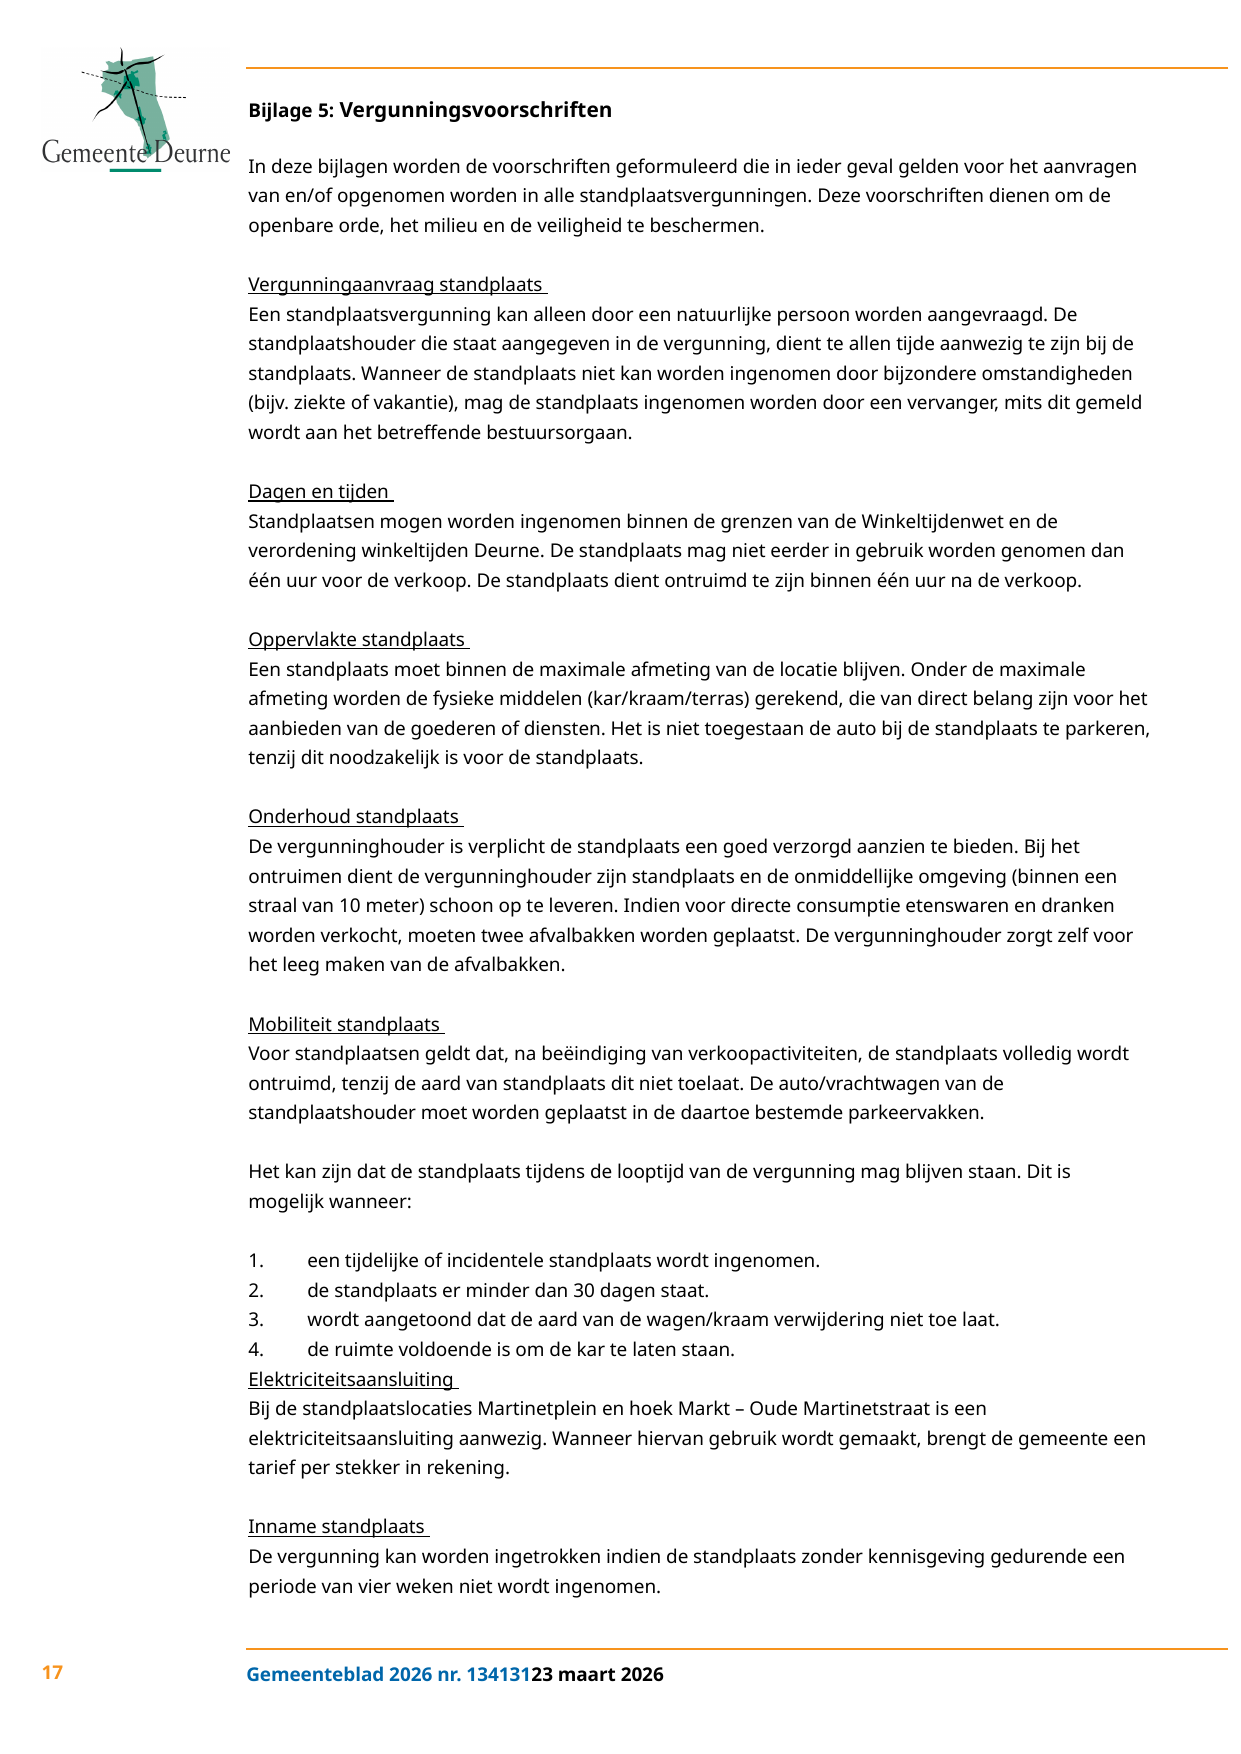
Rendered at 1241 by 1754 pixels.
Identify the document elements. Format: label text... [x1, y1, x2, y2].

text Een standplaats moet binnen de maximale afmeting van de locatie blijven. Onder de maximale afmeting worden de fysieke middelen (kar/kraam/terras) gerekend, die van direct belang zijn voor het aanbieden van de goederen of diensten. Het is niet toegestaan de auto bij de standplaats te parkeren, tenzij dit noodzakelijk is voor de standplaats. [248, 656, 1152, 770]
text Dagen en tijden [248, 478, 1152, 504]
text Bij de standplaatslocaties Martinetplein en hoek Markt – Oude Martinetstraat is een elektriciteitsaansluiting aanwezig. Wanneer hiervan gebruik wordt gemaakt, brengt de gemeente een tarief per stekker in rekening. [248, 1395, 1152, 1480]
text In deze bijlagen worden de voorschriften geformuleerd die in ieder geval gelden voor het aanvragen van en/of opgenomen worden in alle standplaatsvergunningen. Deze voorschriften dienen om de openbare orde, het milieu en de veiligheid te beschermen. [248, 153, 1152, 238]
text Een standplaatsvergunning kan alleen door een natuurlijke persoon worden aangevraagd. De standplaatshouder die staat aangegeven in de vergunning, dient te allen tijde aanwezig te zijn bij de standplaats. Wanneer de standplaats niet kan worden ingenomen door bijzondere omstandigheden (bijv. ziekte of vakantie), mag de standplaats ingenomen worden door een vervanger, mits dit gemeld wordt aan het betreffende bestuursorgaan. [248, 301, 1152, 445]
text Onderhoud standplaats [248, 804, 1152, 829]
list een tijdelijke of incidentele standplaats wordt ingenomen. [248, 1247, 1152, 1273]
list de standplaats er minder dan 30 dagen staat. [248, 1277, 1152, 1303]
text De vergunning kan worden ingetrokken indien de standplaats zonder kennisgeving gedurende een periode van vier weken niet wordt ingenomen. [248, 1543, 1152, 1599]
text De vergunninghouder is verplicht de standplaats een goed verzorgd aanzien te bieden. Bij het ontruimen dient de vergunninghouder zijn standplaats en de onmiddellijke omgeving (binnen een straal van 10 meter) schoon op te leveren. Indien voor directe consumptie etenswaren en dranken worden verkocht, moeten twee afvalbakken worden geplaatst. De vergunninghouder zorgt zelf voor het leeg maken van de afvalbakken. [248, 833, 1152, 977]
list wordt aangetoond dat de aard van de wagen/kraam verwijdering niet toe laat. [248, 1307, 1152, 1332]
text Inname standplaats [248, 1514, 1152, 1539]
text Vergunningaanvraag standplaats [248, 271, 1152, 297]
text Voor standplaatsen geldt dat, na beëindiging van verkoopactiviteiten, de standplaats volledig wordt ontruimd, tenzij de aard van standplaats dit niet toelaat. De auto/vrachtwagen van de standplaatshouder moet worden geplaatst in de daartoe bestemde parkeervakken. [248, 1040, 1152, 1125]
list de ruimte voldoende is om de kar te laten staan. [248, 1336, 1152, 1362]
text Oppervlakte standplaats [248, 626, 1152, 652]
text Standplaatsen mogen worden ingenomen binnen de grenzen van de Winkeltijdenwet en de verordening winkeltijden Deurne. De standplaats mag niet eerder in gebruik worden genomen dan één uur voor de verkoop. De standplaats dient ontruimd te zijn binnen één uur na de verkoop. [248, 508, 1152, 593]
text Het kan zijn dat de standplaats tijdens de looptijd van de vergunning mag blijven staan. Dit is mogelijk wanneer: [248, 1159, 1152, 1214]
text Elektriciteitsaansluiting [248, 1366, 1152, 1392]
text Bijlage 5: Vergunningsvoorschriften [248, 95, 1152, 123]
text Mobiliteit standplaats [248, 1011, 1152, 1037]
picture [41, 47, 231, 172]
